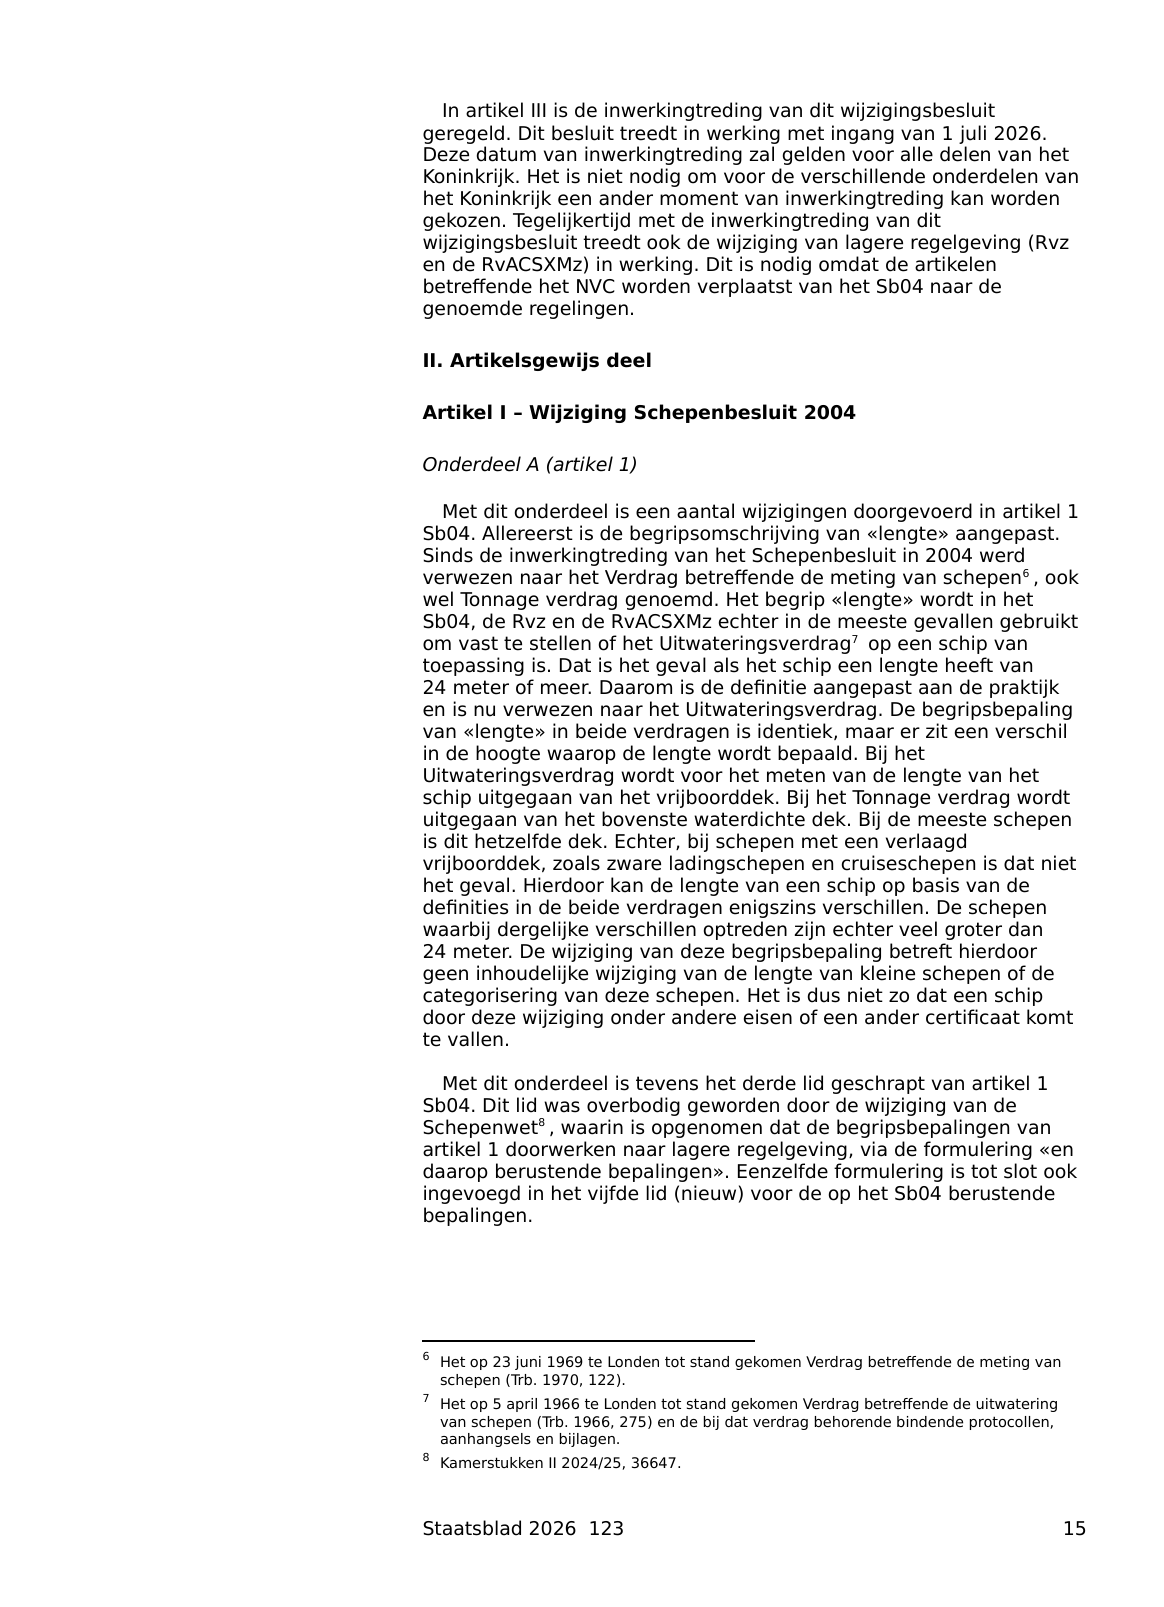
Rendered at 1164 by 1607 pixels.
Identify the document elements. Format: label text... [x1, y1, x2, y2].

text Het op 23 juni 1969 te Londen tot stand gekomen Verdrag betreffende de meting van schepen (Trb. 1970, 122). [422, 1350, 1087, 1389]
text Met dit onderdeel is tevens het derde lid geschrapt van artikel 1 Sb04. Dit lid was overbodig geworden door de wijziging van de Schepenwet, waarin is opgenomen dat de begripsbepalingen van artikel 1 doorwerken naar lagere regelgeving, via de formulering «en daarop berustende bepalingen». Eenzelfde formulering is tot slot ook ingevoegd in het vijfde lid (nieuw) voor de op het Sb04 berustende bepalingen. [422, 1073, 1087, 1227]
text Kamerstukken II 2024/25, 36647. [422, 1451, 1087, 1473]
subtitle II. Artikelsgewijs deel [422, 350, 1087, 372]
text In artikel III is de inwerkingtreding van dit wijzigingsbesluit geregeld. Dit besluit treedt in werking met ingang van 1 juli 2026. Deze datum van inwerkingtreding zal gelden voor alle delen van het Koninkrijk. Het is niet nodig om voor de verschillende onderdelen van het Koninkrijk een ander moment van inwerkingtreding kan worden gekozen. Tegelijkertijd met de inwerkingtreding van dit wijzigingsbesluit treedt ook de wijziging van lagere regelgeving (Rvz en de RvACSXMz) in werking. Dit is nodig omdat de artikelen betreffende het NVC worden verplaatst van het Sb04 naar de genoemde regelingen. [422, 100, 1087, 320]
text Het op 5 april 1966 te Londen tot stand gekomen Verdrag betreffende de uitwatering van schepen (Trb. 1966, 275) en de bij dat verdrag behorende bindende protocollen, aanhangsels en bijlagen. [422, 1392, 1087, 1448]
text Met dit onderdeel is een aantal wijzigingen doorgevoerd in artikel 1 Sb04. Allereerst is de begripsomschrijving van «lengte» aangepast. Sinds de inwerkingtreding van het Schepenbesluit in 2004 werd verwezen naar het Verdrag betreffende de meting van schepen, ook wel Tonnage verdrag genoemd. Het begrip «lengte» wordt in het Sb04, de Rvz en de RvACSXMz echter in de meeste gevallen gebruikt om vast te stellen of het Uitwateringsverdrag op een schip van toepassing is. Dat is het geval als het schip een lengte heeft van 24 meter of meer. Daarom is de definitie aangepast aan de praktijk en is nu verwezen naar het Uitwateringsverdrag. De begripsbepaling van «lengte» in beide verdragen is identiek, maar er zit een verschil in de hoogte waarop de lengte wordt bepaald. Bij het Uitwateringsverdrag wordt voor het meten van de lengte van het schip uitgegaan van het vrijboorddek. Bij het Tonnage verdrag wordt uitgegaan van het bovenste waterdichte dek. Bij de meeste schepen is dit hetzelfde dek. Echter, bij schepen met een verlaagd vrijboorddek, zoals zware ladingschepen en cruiseschepen is dat niet het geval. Hierdoor kan de lengte van een schip op basis van de definities in de beide verdragen enigszins verschillen. De schepen waarbij dergelijke verschillen optreden zijn echter veel groter dan 24 meter. De wijziging van deze begripsbepaling betreft hierdoor geen inhoudelijke wijziging van de lengte van kleine schepen of de categorisering van deze schepen. Het is dus niet zo dat een schip door deze wijziging onder andere eisen of een ander certificaat komt te vallen. [422, 501, 1087, 1051]
subtitle Artikel I – Wijziging Schepenbesluit 2004 [422, 402, 1087, 424]
subtitle Onderdeel A (artikel 1) [422, 454, 1087, 476]
